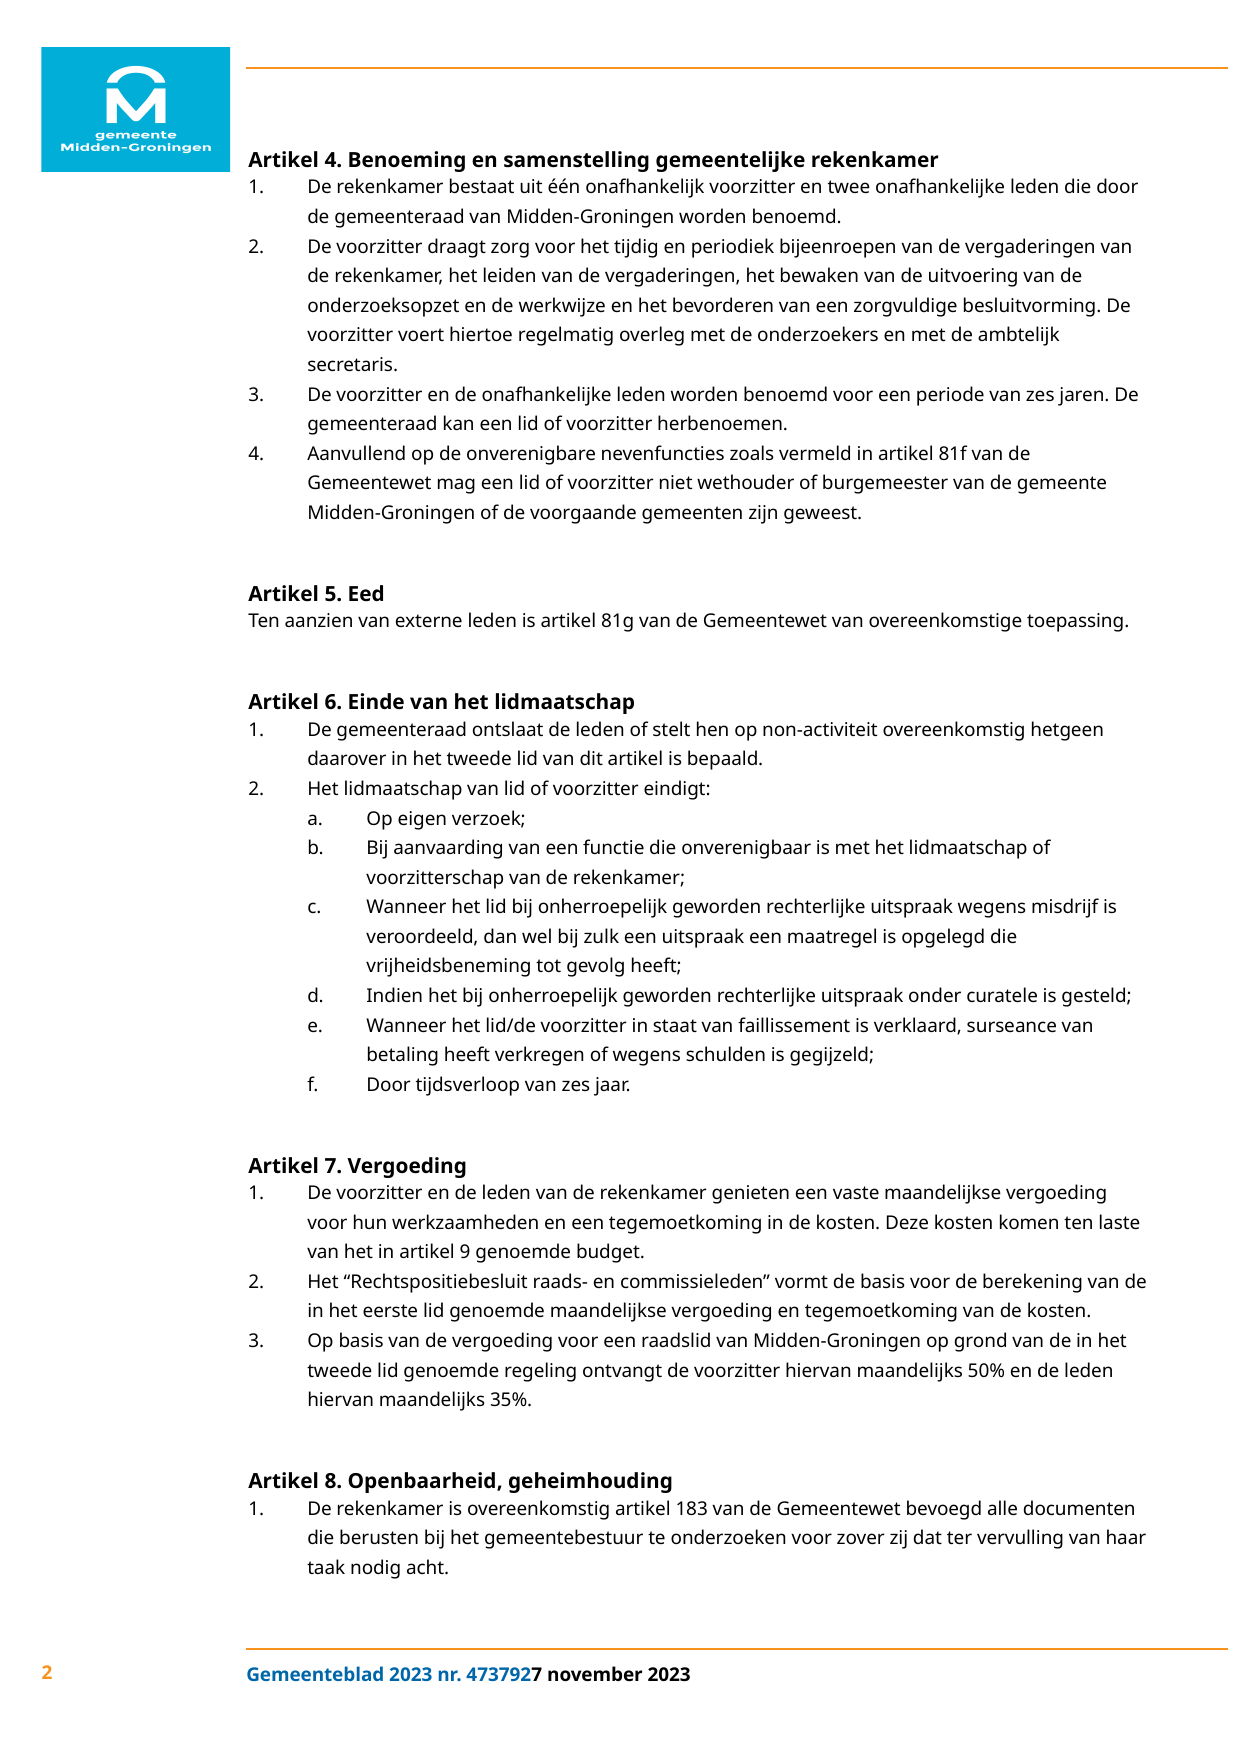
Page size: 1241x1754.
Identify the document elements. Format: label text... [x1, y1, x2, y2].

list De voorzitter draagt zorg voor het tijdig en periodiek bijeenroepen van de vergaderingen van de rekenkamer, het leiden van de vergaderingen, het bewaken van de uitvoering van de onderzoeksopzet en de werkwijze en het bevorderen van een zorgvuldige besluitvorming. De voorzitter voert hiertoe regelmatig overleg met de onderzoekers en met de ambtelijk secretaris. [248, 233, 1152, 377]
list Indien het bij onherroepelijk geworden rechterlijke uitspraak onder curatele is gesteld; [307, 982, 1152, 1008]
list De voorzitter en de onafhankelijke leden worden benoemd voor een periode van zes jaren. De gemeenteraad kan een lid of voorzitter herbenoemen. [248, 381, 1152, 436]
list Op eigen verzoek; [307, 805, 1152, 830]
picture [184, 146, 190, 153]
list De rekenkamer is overeenkomstig artikel 183 van de Gemeentewet bevoegd alle documenten die berusten bij het gemeentebestuur te onderzoeken voor zover zij dat ter vervulling van haar taak nodig acht. [248, 1495, 1152, 1580]
text Artikel 8. Openbaarheid, geheimhouding [248, 1466, 1152, 1495]
list De rekenkamer bestaat uit één onafhankelijk voorzitter en twee onafhankelijke leden die door de gemeenteraad van Midden-Groningen worden benoemd. [248, 174, 1152, 229]
list Wanneer het lid bij onherroepelijk geworden rechterlijke uitspraak wegens misdrijf is veroordeeld, dan wel bij zulk een uitspraak een maatregel is opgelegd die vrijheidsbeneming tot gevolg heeft; [307, 893, 1152, 978]
text Artikel 7. Vergoeding [248, 1151, 1152, 1179]
text Artikel 6. Einde van het lidmaatschap [248, 687, 1152, 716]
list Op basis van de vergoeding voor een raadslid van Midden-Groningen op grond van de in het tweede lid genoemde regeling ontvangt de voorzitter hiervan maandelijks 50% en de leden hiervan maandelijks 35%. [248, 1327, 1152, 1412]
list Het “Rechtspositiebesluit raads- en commissieleden” vormt de basis voor de berekening van de in het eerste lid genoemde maandelijkse vergoeding en tegemoetkoming van de kosten. [248, 1268, 1152, 1323]
list Wanneer het lid/de voorzitter in staat van faillissement is verklaard, surseance van betaling heeft verkregen of wegens schulden is gegijzeld; [307, 1012, 1152, 1067]
list Aanvullend op de onverenigbare nevenfuncties zoals vermeld in artikel 81f van de Gemeentewet mag een lid of voorzitter niet wethouder of burgemeester van de gemeente Midden-Groningen of de voorgaande gemeenten zijn geweest. [248, 440, 1152, 525]
list Bij aanvaarding van een functie die onverenigbaar is met het lidmaatschap of voorzitterschap van de rekenkamer; [307, 834, 1152, 889]
picture [107, 89, 165, 122]
text Ten aanzien van externe leden is artikel 81g van de Gemeentewet van overeenkomstige toepassing. [248, 607, 1152, 633]
list De gemeenteraad ontslaat de leden of stelt hen op non-activiteit overeenkomstig hetgeen daarover in het tweede lid van dit artikel is bepaald. [248, 716, 1152, 771]
text Artikel 5. Eed [248, 579, 1152, 607]
list De voorzitter en de leden van de rekenkamer genieten een vaste maandelijkse vergoeding voor hun werkzaamheden en een tegemoetkoming in de kosten. Deze kosten komen ten laste van het in artikel 9 genoemde budget. [248, 1179, 1152, 1264]
list Door tijdsverloop van zes jaar. [307, 1071, 1152, 1097]
list Het lidmaatschap van lid of voorzitter eindigt: [248, 775, 1152, 801]
picture [108, 66, 164, 82]
text Artikel 4. Benoeming en samenstelling gemeentelijke rekenkamer [248, 145, 1152, 174]
